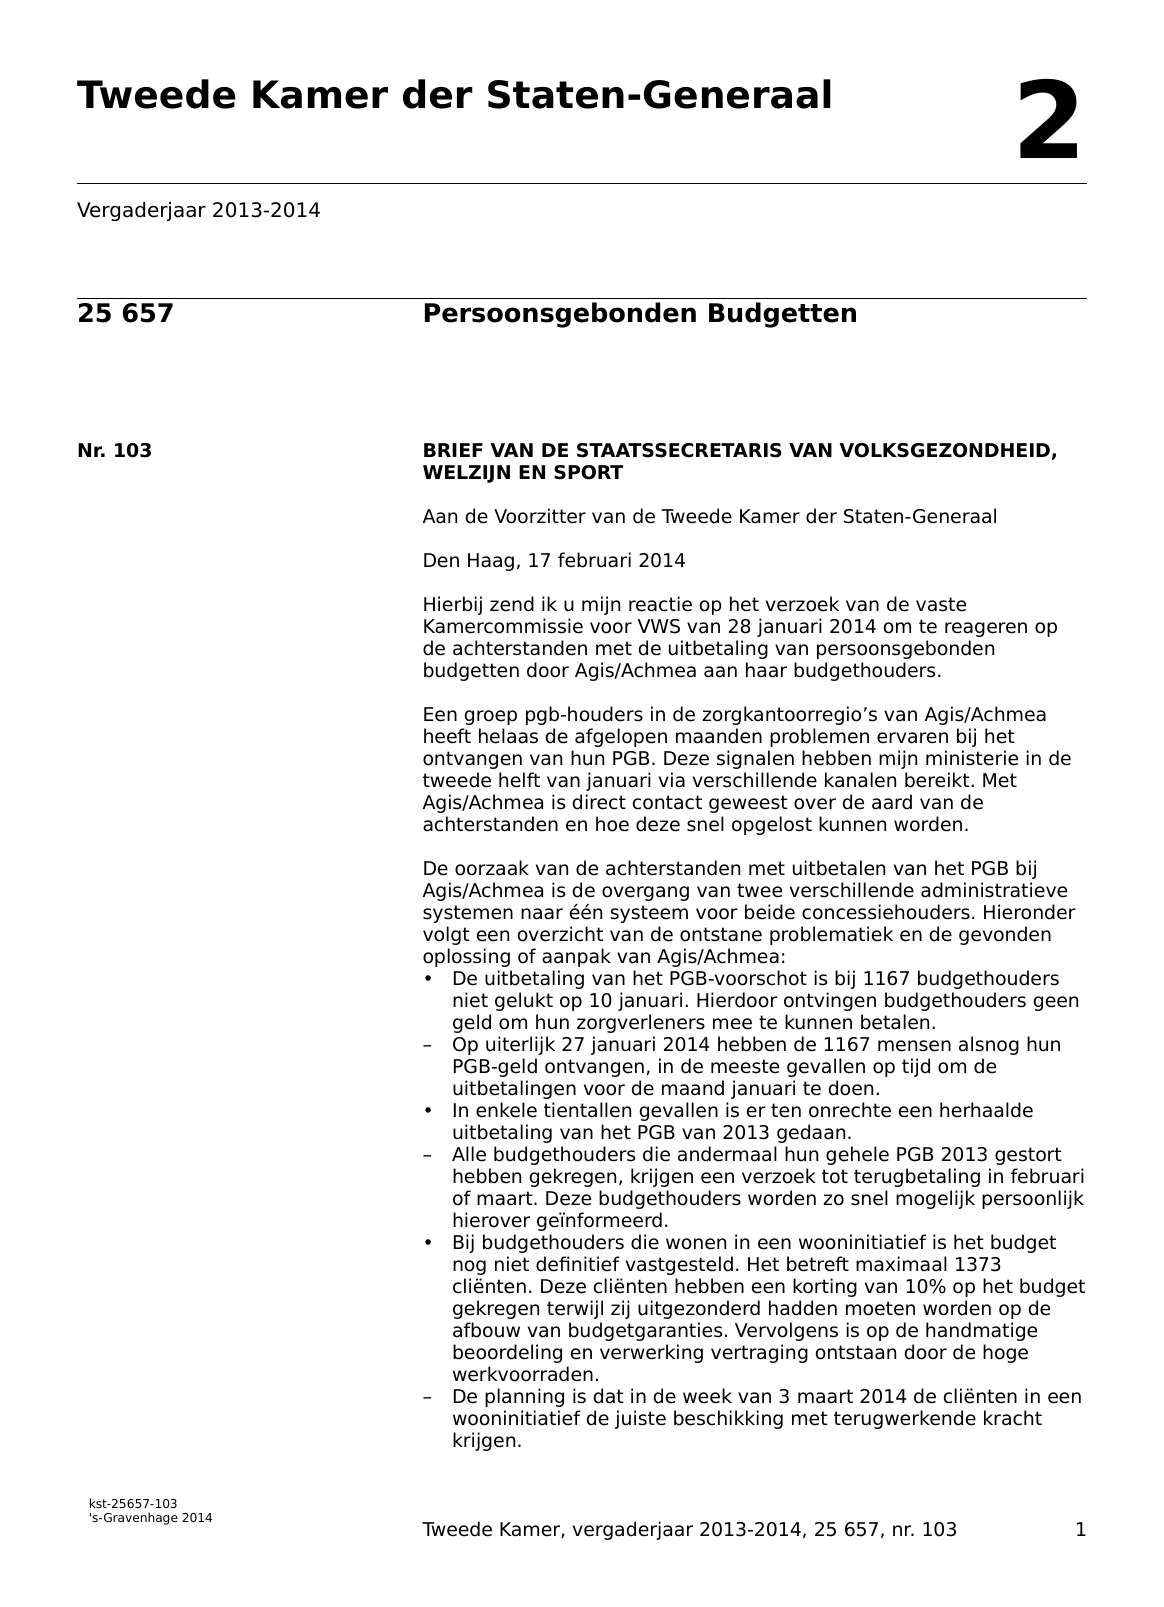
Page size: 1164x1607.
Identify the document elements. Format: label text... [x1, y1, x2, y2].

table_cell Vergaderjaar 2013-2014 [77, 184, 1087, 298]
text 's-Gravenhage 2014 [88, 1511, 323, 1525]
text – Op uiterlijk 27 januari 2014 hebben de 1167 mensen alsnog hun PGB-geld ontvangen, in de meeste gevallen op tijd om de uitbetalingen voor de maand januari te doen. [422, 1034, 1087, 1100]
subtitle Nr. 103 BRIEF VAN DE STAATSSECRETARIS VAN VOLKSGEZONDHEID, WELZIJN EN SPORT [77, 440, 1087, 484]
text Een groep pgb-houders in de zorgkantoorregio’s van Agis/Achmea heeft helaas de afgelopen maanden problemen ervaren bij het ontvangen van hun PGB. Deze signalen hebben mijn ministerie in de tweede helft van januari via verschillende kanalen bereikt. Met Agis/Achmea is direct contact geweest over de aard van de achterstanden en hoe deze snel opgelost kunnen worden. [422, 704, 1087, 836]
table_header 2 [886, 59, 1087, 183]
subtitle 25 657 Persoonsgebonden Budgetten [77, 299, 1087, 329]
text Den Haag, 17 februari 2014 [422, 550, 1087, 572]
text – Alle budgethouders die andermaal hun gehele PGB 2013 gestort hebben gekregen, krijgen een verzoek tot terugbetaling in februari of maart. Deze budgethouders worden zo snel mogelijk persoonlijk hierover geïnformeerd. [422, 1144, 1087, 1232]
text • De uitbetaling van het PGB-voorschot is bij 1167 budgethouders niet gelukt op 10 januari. Hierdoor ontvingen budgethouders geen geld om hun zorgverleners mee te kunnen betalen. [422, 968, 1087, 1034]
text – De planning is dat in de week van 3 maart 2014 de cliënten in een wooninitiatief de juiste beschikking met terugwerkende kracht krijgen. [422, 1386, 1087, 1452]
text kst-25657-103 [88, 1497, 323, 1511]
text Aan de Voorzitter van de Tweede Kamer der Staten-Generaal [422, 506, 1087, 528]
text • Bij budgethouders die wonen in een wooninitiatief is het budget nog niet definitief vastgesteld. Het betreft maximaal 1373 cliënten. Deze cliënten hebben een korting van 10% op het budget gekregen terwijl zij uitgezonderd hadden moeten worden op de afbouw van budgetgaranties. Vervolgens is op de handmatige beoordeling en verwerking vertraging ontstaan door de hoge werkvoorraden. [422, 1232, 1087, 1386]
text De oorzaak van de achterstanden met uitbetalen van het PGB bij Agis/Achmea is de overgang van twee verschillende administratieve systemen naar één systeem voor beide concessiehouders. Hieronder volgt een overzicht van de ontstane problematiek en de gevonden oplossing of aanpak van Agis/Achmea: [422, 858, 1087, 968]
table_header Tweede Kamer der Staten-Generaal [77, 59, 886, 183]
text Hierbij zend ik u mijn reactie op het verzoek van de vaste Kamercommissie voor VWS van 28 januari 2014 om te reageren op de achterstanden met de uitbetaling van persoonsgebonden budgetten door Agis/Achmea aan haar budgethouders. [422, 594, 1087, 682]
text • In enkele tientallen gevallen is er ten onrechte een herhaalde uitbetaling van het PGB van 2013 gedaan. [422, 1100, 1087, 1144]
